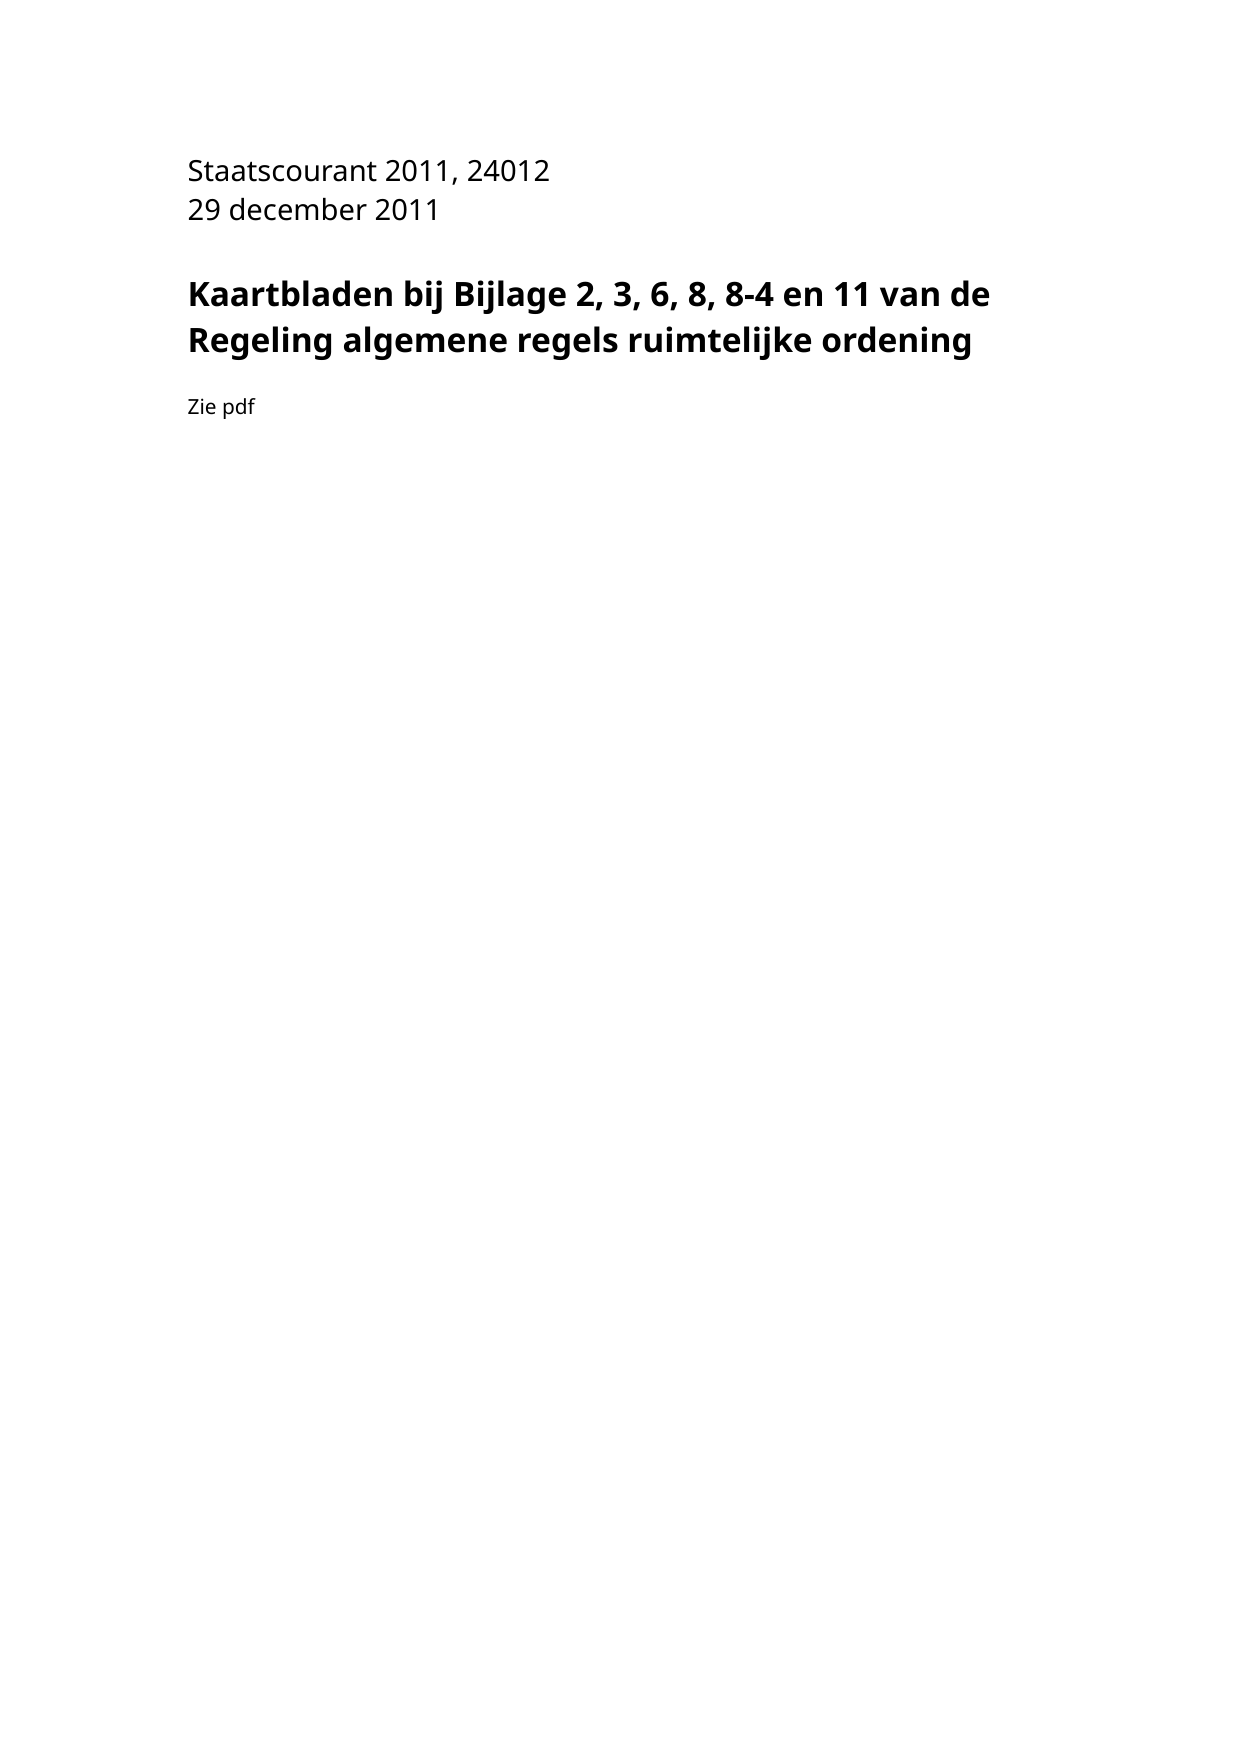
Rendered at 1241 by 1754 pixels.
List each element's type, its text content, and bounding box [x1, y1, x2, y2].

text Zie pdf [187, 392, 1053, 420]
subtitle Kaartbladen bij Bijlage 2, 3, 6, 8, 8-4 en 11 van de Regeling algemene regels ruimtelijke ordening [187, 271, 1053, 362]
text 29 december 2011 [187, 190, 1053, 229]
text Staatscourant 2011, 24012 [187, 150, 1053, 190]
